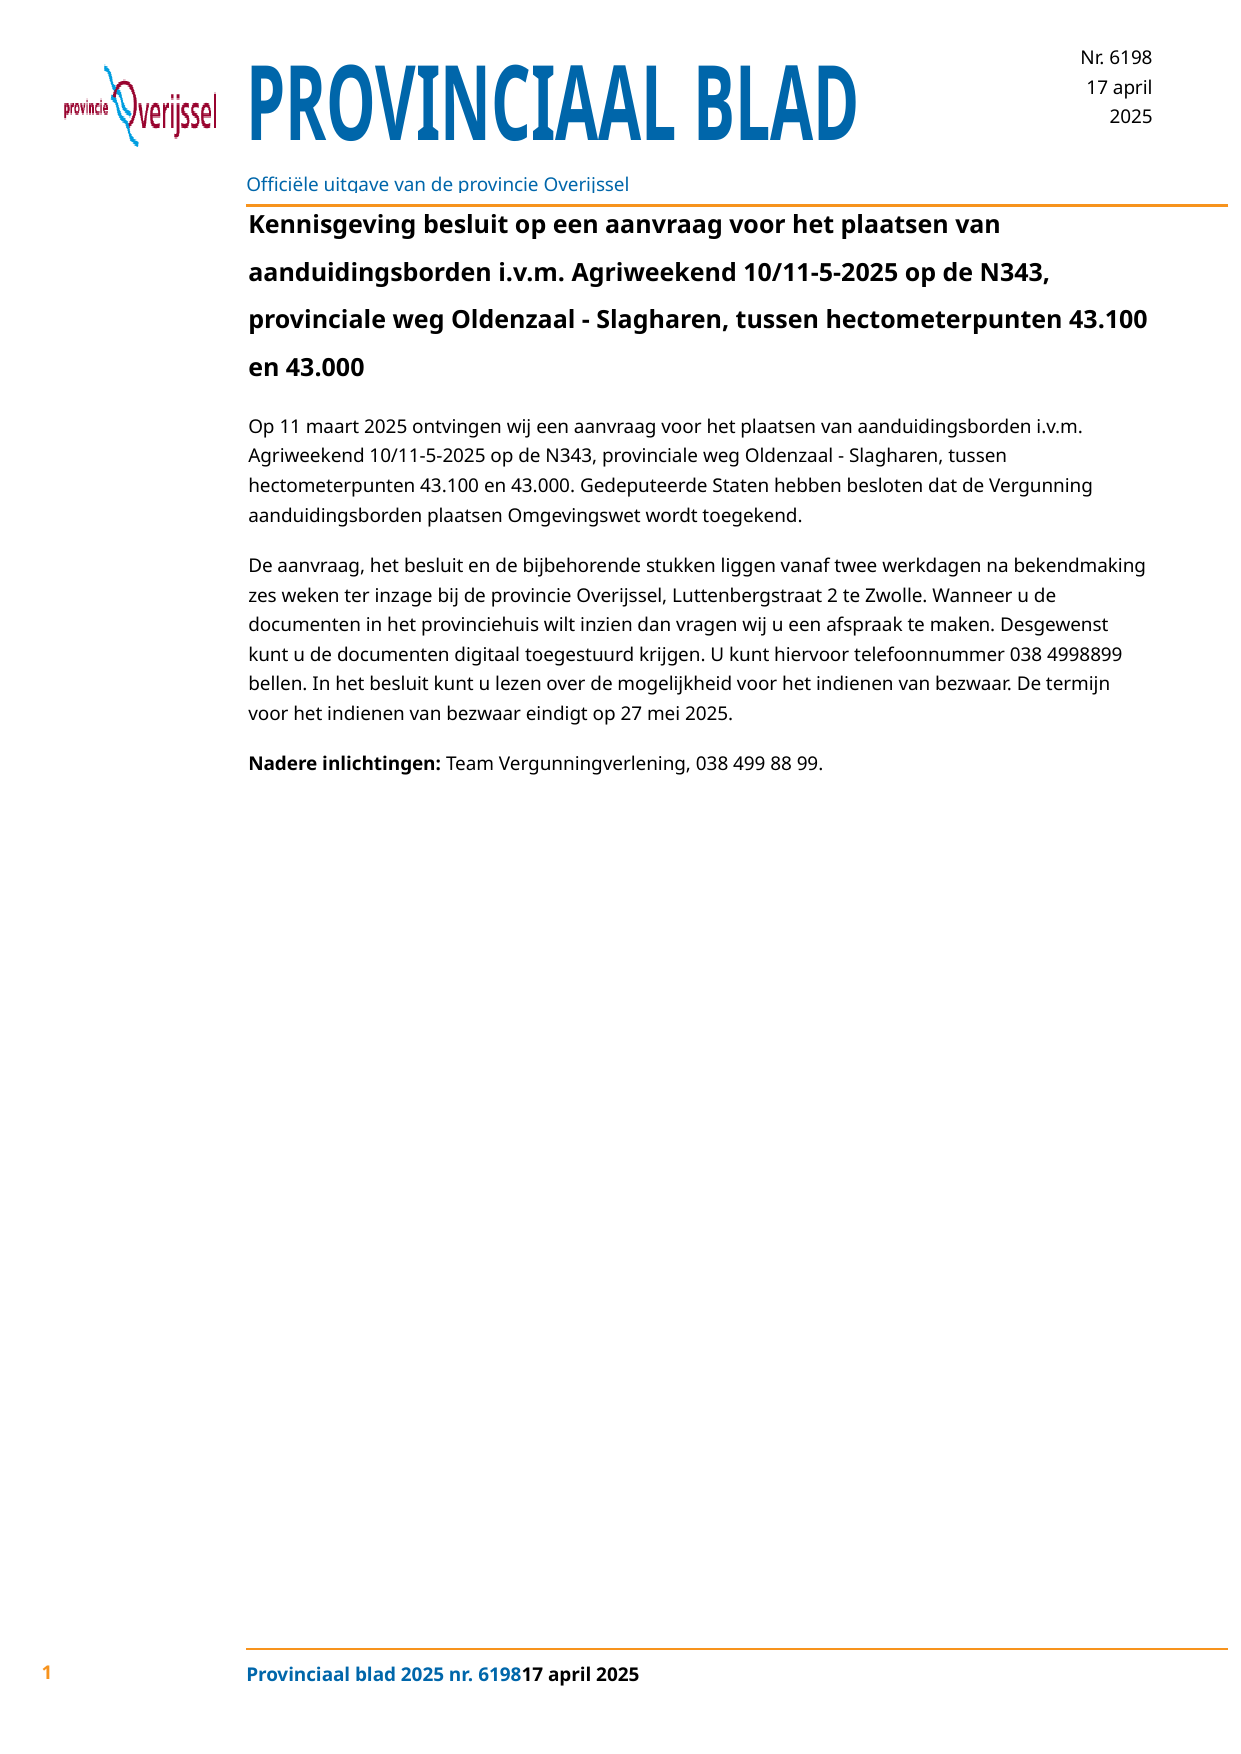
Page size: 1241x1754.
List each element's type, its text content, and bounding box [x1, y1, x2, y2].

picture [41, 47, 231, 172]
text De aanvraag, het besluit en de bijbehorende stukken liggen vanaf twee werkdagen na bekendmaking zes weken ter inzage bij de provincie Overijssel, Luttenbergstraat 2 te Zwolle. Wanneer u de documenten in het provinciehuis wilt inzien dan vragen wij u een afspraak te maken. Desgewenst kunt u de documenten digitaal toegestuurd krijgen. U kunt hiervoor telefoonnummer 038 4998899 bellen. In het besluit kunt u lezen over de mogelijkheid voor het indienen van bezwaar. De termijn voor het indienen van bezwaar eindigt op 27 mei 2025. [248, 552, 1152, 726]
text Op 11 maart 2025 ontvingen wij een aanvraag voor het plaatsen van aanduidingsborden i.v.m. Agriweekend 10/11-5-2025 op de N343, provinciale weg Oldenzaal - Slagharen, tussen hectometerpunten 43.100 en 43.000. Gedeputeerde Staten hebben besloten dat de Vergunning aanduidingsborden plaatsen Omgevingswet wordt toegekend. [248, 413, 1152, 528]
text Kennisgeving besluit op een aanvraag voor het plaatsen van aanduidingsborden i.v.m. Agriweekend 10/11-5-2025 op de N343, provinciale weg Oldenzaal - Slagharen, tussen hectometerpunten 43.100 en 43.000 [248, 207, 1152, 384]
text Nadere inlichtingen: Team Vergunningverlening, 038 499 88 99. [248, 751, 1152, 776]
